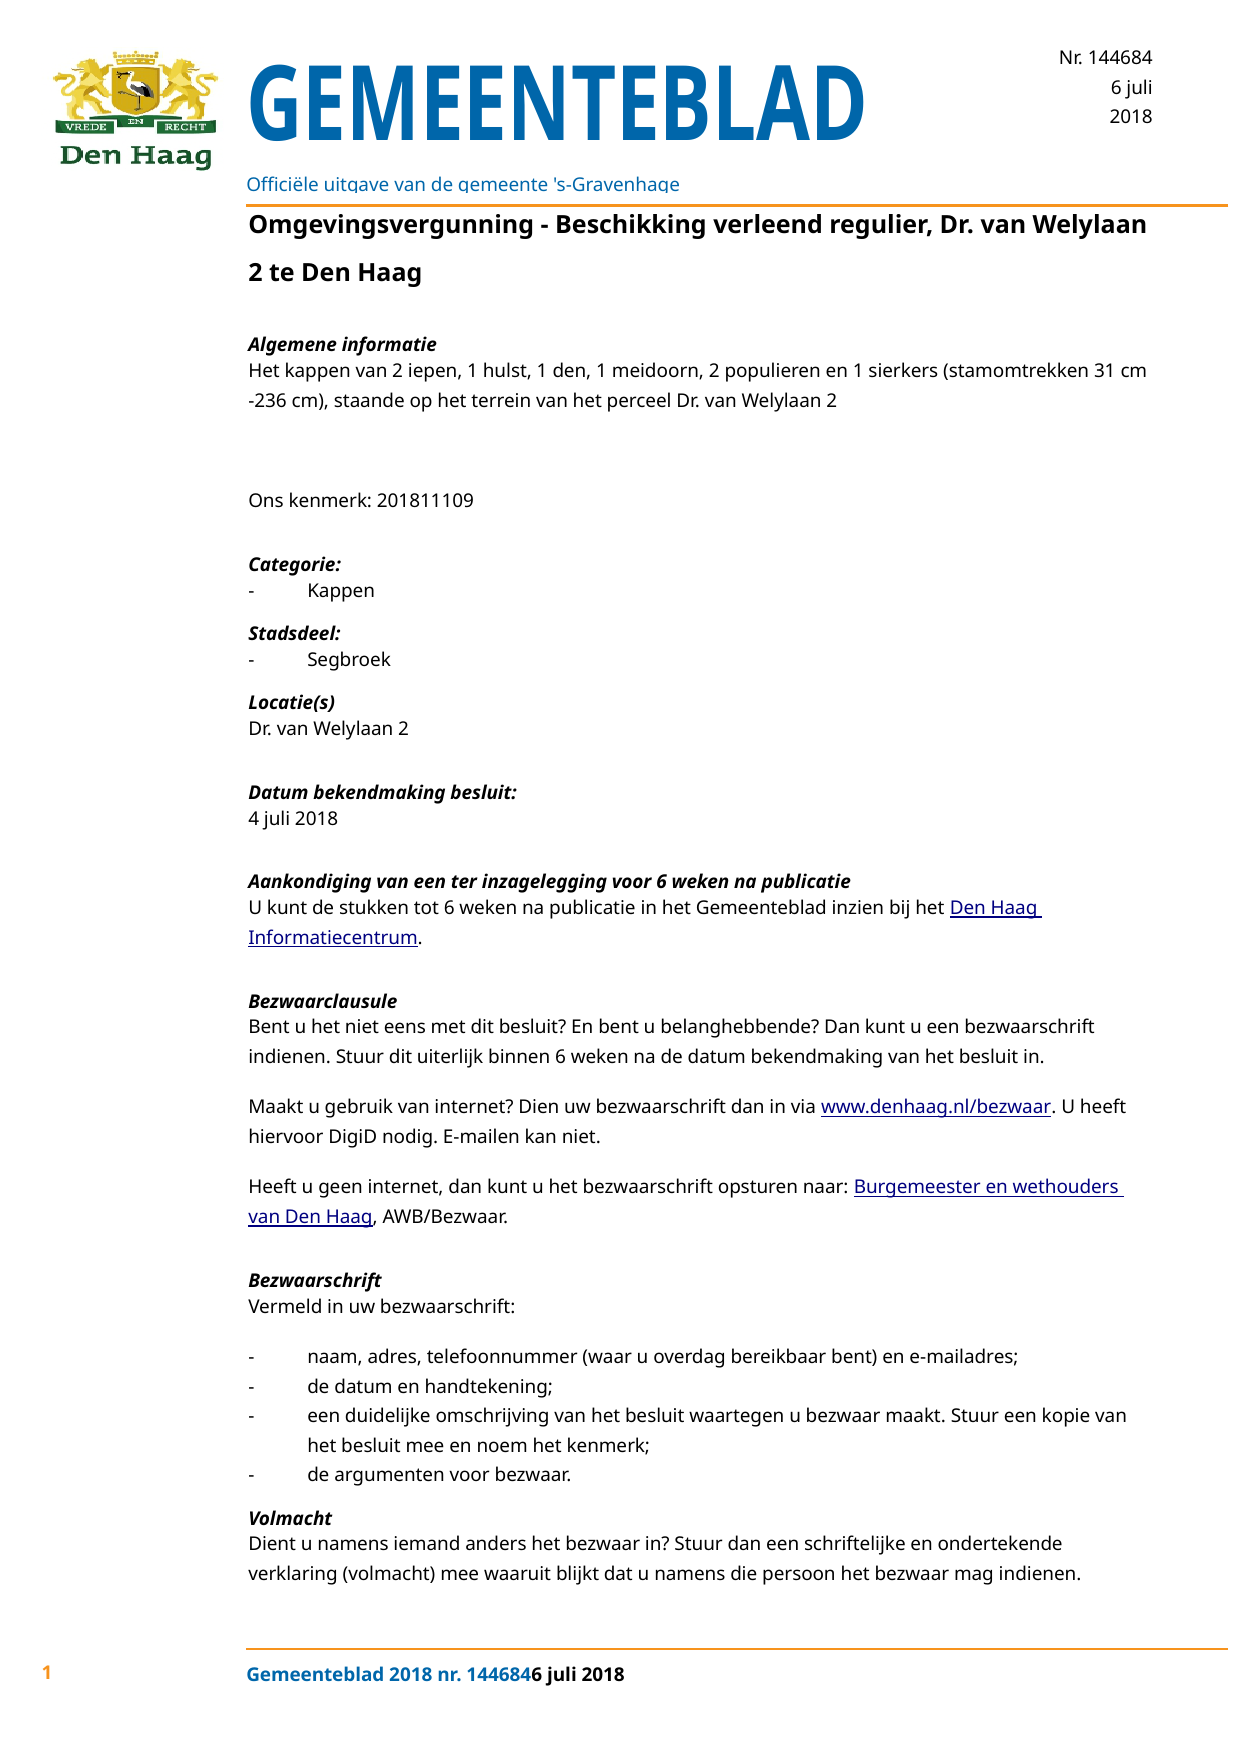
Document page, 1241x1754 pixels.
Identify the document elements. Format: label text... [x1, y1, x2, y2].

text Ons kenmerk: 201811109 [248, 488, 1152, 513]
list een duidelijke omschrijving van het besluit waartegen u bezwaar maakt. Stuur een kopie van het besluit mee en noem het kenmerk; [248, 1402, 1152, 1458]
text Algemene informatie [248, 331, 1152, 357]
text Dient u namens iemand anders het bezwaar in? Stuur dan een schriftelijke en ondertekende verklaring (volmacht) mee waaruit blijkt dat u namens die persoon het bezwaar mag indienen. [248, 1531, 1152, 1586]
list de datum en handtekening; [248, 1373, 1152, 1399]
text Vermeld in uw bezwaarschrift: [248, 1293, 1152, 1319]
text Heeft u geen internet, dan kunt u het bezwaarschrift opsturen naar: Burgemeester en wethouders van Den Haag, AWB/Bezwaar. [248, 1174, 1152, 1229]
text Locatie(s) [248, 689, 1152, 715]
text U kunt de stukken tot 6 weken na publicatie in het Gemeenteblad inzien bij het Den Haag Informatiecentrum. [248, 894, 1152, 950]
list Segbroek [248, 646, 1152, 672]
text Het kappen van 2 iepen, 1 hulst, 1 den, 1 meidoorn, 2 populieren en 1 sierkers (stamomtrekken 31 cm -236 cm), staande op het terrein van het perceel Dr. van Welylaan 2 [248, 357, 1152, 412]
list naam, adres, telefoonnummer (waar u overdag bereikbaar bent) en e-mailadres; [248, 1343, 1152, 1369]
text Bezwaarclausule [248, 988, 1152, 1014]
text Datum bekendmaking besluit: [248, 779, 1152, 805]
text Aankondiging van een ter inzagelegging voor 6 weken na publicatie [248, 869, 1152, 894]
text Volmacht [248, 1505, 1152, 1531]
list de argumenten voor bezwaar. [248, 1462, 1152, 1487]
text Stadsdeel: [248, 620, 1152, 646]
text Categorie: [248, 552, 1152, 577]
text Bent u het niet eens met dit besluit? En bent u belanghebbende? Dan kunt u een bezwaarschrift indienen. Stuur dit uiterlijk binnen 6 weken na de datum bekendmaking van het besluit in. [248, 1014, 1152, 1069]
text Dr. van Welylaan 2 [248, 715, 1152, 741]
picture [41, 47, 231, 172]
list Kappen [248, 577, 1152, 603]
text 4 juli 2018 [248, 805, 1152, 830]
text Omgevingsvergunning - Beschikking verleend regulier, Dr. van Welylaan 2 te Den Haag [248, 207, 1152, 288]
text Maakt u gebruik van internet? Dien uw bezwaarschrift dan in via www.denhaag.nl/bezwaar. U heeft hiervoor DigiD nodig. E-mailen kan niet. [248, 1094, 1152, 1149]
text Bezwaarschrift [248, 1267, 1152, 1293]
